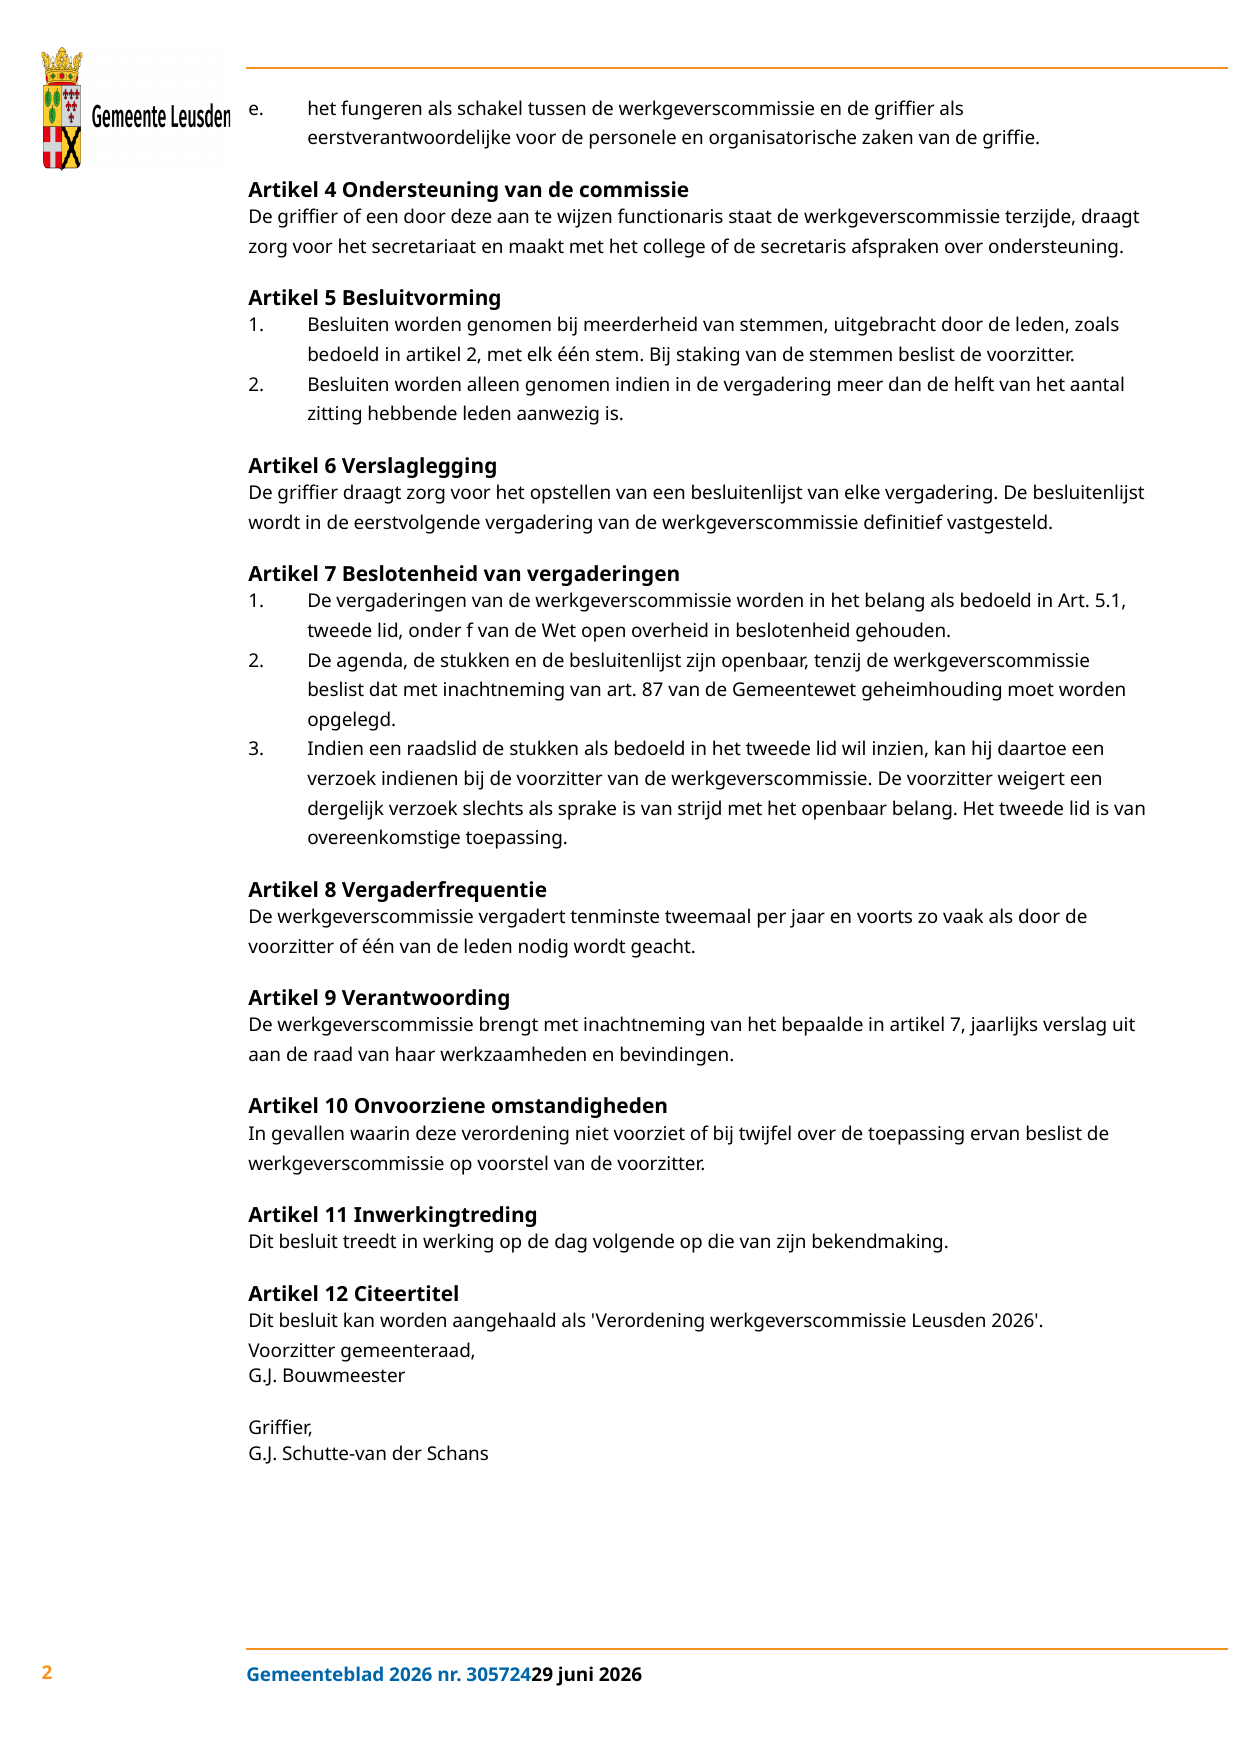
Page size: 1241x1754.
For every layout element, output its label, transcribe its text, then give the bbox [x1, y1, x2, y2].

text Artikel 7 Beslotenheid van vergaderingen [248, 559, 1152, 588]
text De griffier of een door deze aan te wijzen functionaris staat de werkgeverscommissie terzijde, draagt zorg voor het secretariaat en maakt met het college of de secretaris afspraken over ondersteuning. [248, 203, 1152, 258]
list De vergaderingen van de werkgeverscommissie worden in het belang als bedoeld in Art. 5.1, tweede lid, onder f van de Wet open overheid in beslotenheid gehouden. [248, 588, 1152, 643]
text Artikel 9 Verantwoording [248, 983, 1152, 1012]
text Artikel 8 Vergaderfrequentie [248, 875, 1152, 903]
text Artikel 10 Onvoorziene omstandigheden [248, 1092, 1152, 1120]
text Artikel 5 Besluitvorming [248, 283, 1152, 312]
picture [41, 47, 231, 172]
text De griffier draagt zorg voor het opstellen van een besluitenlijst van elke vergadering. De besluitenlijst wordt in de eerstvolgende vergadering van de werkgeverscommissie definitief vastgesteld. [248, 479, 1152, 534]
text Artikel 11 Inwerkingtreding [248, 1200, 1152, 1228]
text In gevallen waarin deze verordening niet voorziet of bij twijfel over de toepassing ervan beslist de werkgeverscommissie op voorstel van de voorzitter. [248, 1120, 1152, 1175]
text Artikel 6 Verslaglegging [248, 451, 1152, 479]
text Dit besluit treedt in werking op de dag volgende op die van zijn bekendmaking. [248, 1228, 1152, 1254]
text De werkgeverscommissie brengt met inachtneming van het bepaalde in artikel 7, jaarlijks verslag uit aan de raad van haar werkzaamheden en bevindingen. [248, 1012, 1152, 1067]
list Besluiten worden alleen genomen indien in de vergadering meer dan de helft van het aantal zitting hebbende leden aanwezig is. [248, 371, 1152, 426]
list het fungeren als schakel tussen de werkgeverscommissie en de griffier als eerstverantwoordelijke voor de personele en organisatorische zaken van de griffie. [248, 95, 1152, 150]
text De werkgeverscommissie vergadert tenminste tweemaal per jaar en voorts zo vaak als door de voorzitter of één van de leden nodig wordt geacht. [248, 903, 1152, 958]
text Griffier, [248, 1414, 1152, 1440]
text Voorzitter gemeenteraad, [248, 1337, 1152, 1363]
text Artikel 4 Ondersteuning van de commissie [248, 175, 1152, 203]
list De agenda, de stukken en de besluitenlijst zijn openbaar, tenzij de werkgeverscommissie beslist dat met inachtneming van art. 87 van de Gemeentewet geheimhouding moet worden opgelegd. [248, 647, 1152, 732]
list Indien een raadslid de stukken als bedoeld in het tweede lid wil inzien, kan hij daartoe een verzoek indienen bij de voorzitter van de werkgeverscommissie. De voorzitter weigert een dergelijk verzoek slechts als sprake is van strijd met het openbaar belang. Het tweede lid is van overeenkomstige toepassing. [248, 736, 1152, 850]
text Artikel 12 Citeertitel [248, 1279, 1152, 1307]
list Besluiten worden genomen bij meerderheid van stemmen, uitgebracht door de leden, zoals bedoeld in artikel 2, met elk één stem. Bij staking van de stemmen beslist de voorzitter. [248, 312, 1152, 367]
text G.J. Schutte-van der Schans [248, 1440, 1152, 1466]
text G.J. Bouwmeester [248, 1363, 1152, 1388]
text Dit besluit kan worden aangehaald als 'Verordening werkgeverscommissie Leusden 2026'. [248, 1307, 1152, 1333]
